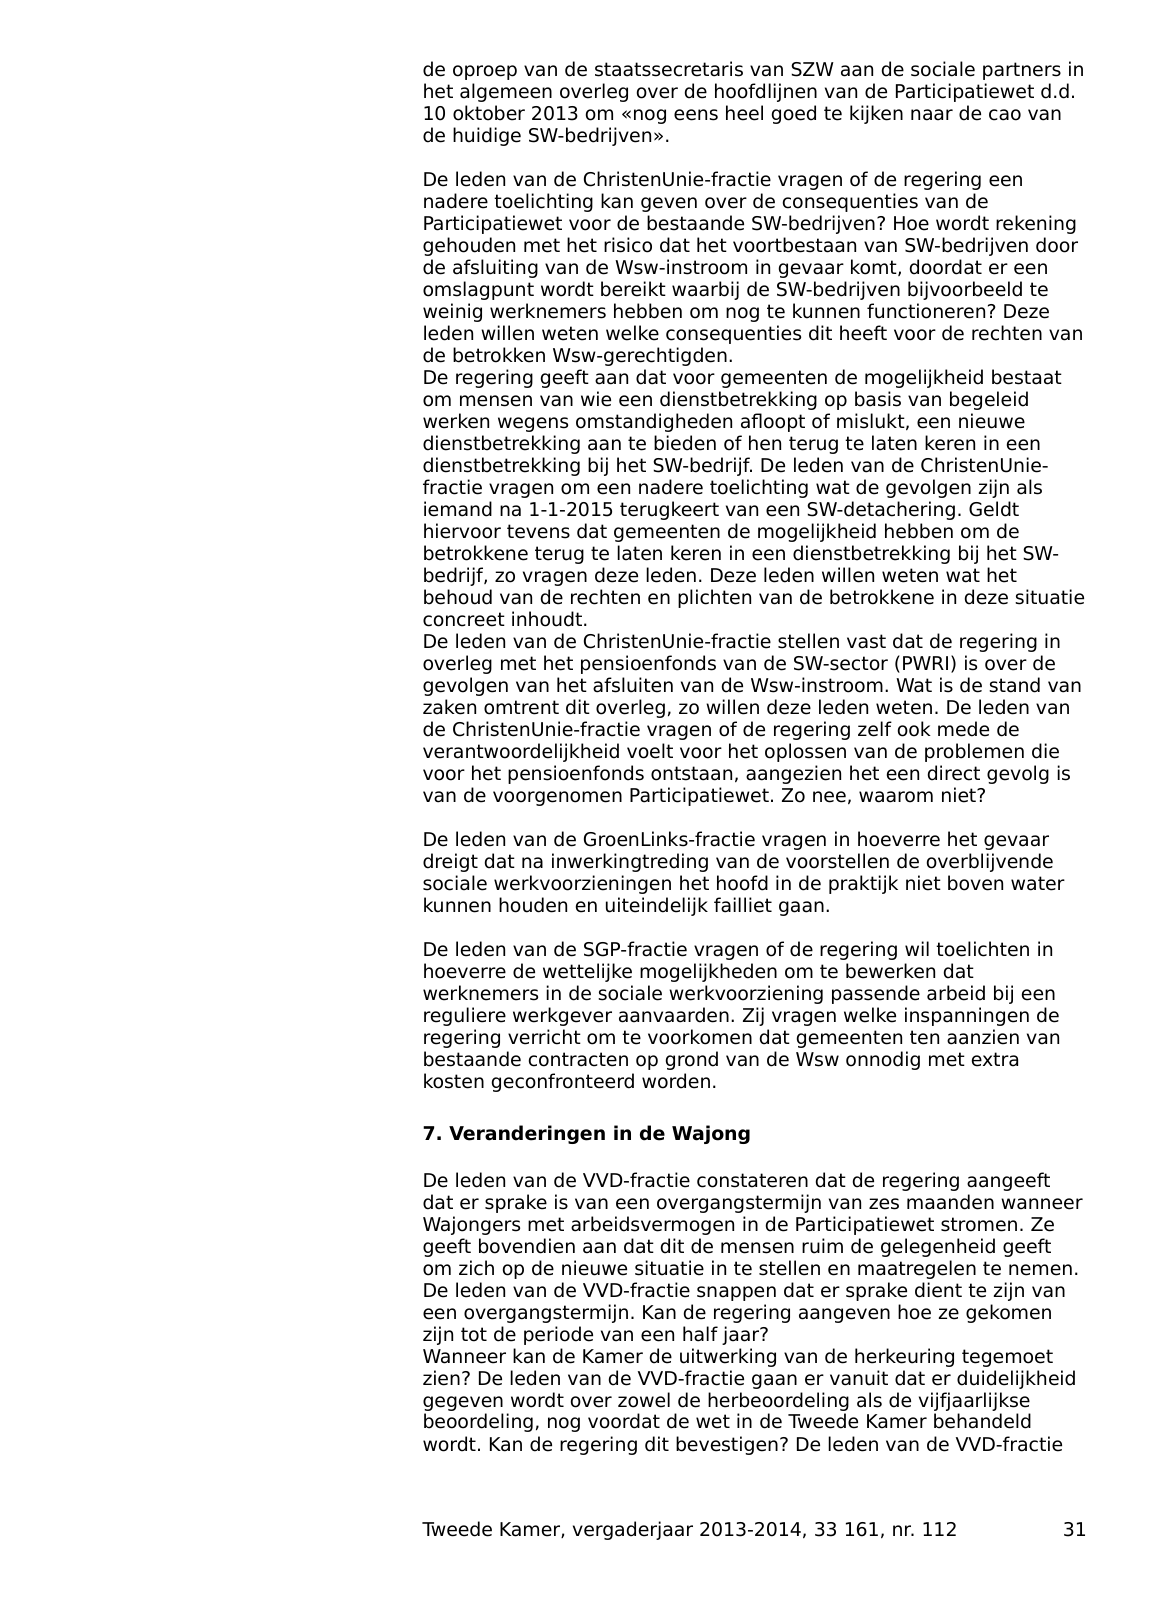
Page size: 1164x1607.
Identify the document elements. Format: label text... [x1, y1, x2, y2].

subtitle 7. Veranderingen in de Wajong [422, 1123, 1087, 1145]
text Wanneer kan de Kamer de uitwerking van de herkeuring tegemoet zien? De leden van de VVD-fractie gaan er vanuit dat er duidelijkheid gegeven wordt over zowel de herbeoordeling als de vijfjaarlijkse beoordeling, nog voordat de wet in de Tweede Kamer behandeld wordt. Kan de regering dit bevestigen? De leden van de VVD-fractie [422, 1346, 1087, 1455]
text De regering geeft aan dat voor gemeenten de mogelijkheid bestaat om mensen van wie een dienstbetrekking op basis van begeleid werken wegens omstandigheden afloopt of mislukt, een nieuwe dienstbetrekking aan te bieden of hen terug te laten keren in een dienstbetrekking bij het SW-bedrijf. De leden van de ChristenUnie-fractie vragen om een nadere toelichting wat de gevolgen zijn als iemand na 1-1-2015 terugkeert van een SW-detachering. Geldt hiervoor tevens dat gemeenten de mogelijkheid hebben om de betrokkene terug te laten keren in een dienstbetrekking bij het SW-bedrijf, zo vragen deze leden. Deze leden willen weten wat het behoud van de rechten en plichten van de betrokkene in deze situatie concreet inhoudt. [422, 367, 1087, 631]
text De leden van de SGP-fractie vragen of de regering wil toelichten in hoeverre de wettelijke mogelijkheden om te bewerken dat werknemers in de sociale werkvoorziening passende arbeid bij een reguliere werkgever aanvaarden. Zij vragen welke inspanningen de regering verricht om te voorkomen dat gemeenten ten aanzien van bestaande contracten op grond van de Wsw onnodig met extra kosten geconfronteerd worden. [422, 939, 1087, 1093]
text De leden van de ChristenUnie-fractie vragen of de regering een nadere toelichting kan geven over de consequenties van de Participatiewet voor de bestaande SW-bedrijven? Hoe wordt rekening gehouden met het risico dat het voortbestaan van SW-bedrijven door de afsluiting van de Wsw-instroom in gevaar komt, doordat er een omslagpunt wordt bereikt waarbij de SW-bedrijven bijvoorbeeld te weinig werknemers hebben om nog te kunnen functioneren? Deze leden willen weten welke consequenties dit heeft voor de rechten van de betrokken Wsw-gerechtigden. [422, 169, 1087, 367]
text De leden van de ChristenUnie-fractie stellen vast dat de regering in overleg met het pensioenfonds van de SW-sector (PWRI) is over de gevolgen van het afsluiten van de Wsw-instroom. Wat is de stand van zaken omtrent dit overleg, zo willen deze leden weten. De leden van de ChristenUnie-fractie vragen of de regering zelf ook mede de verantwoordelijkheid voelt voor het oplossen van de problemen die voor het pensioenfonds ontstaan, aangezien het een direct gevolg is van de voorgenomen Participatiewet. Zo nee, waarom niet? [422, 631, 1087, 807]
text de oproep van de staatssecretaris van SZW aan de sociale partners in het algemeen overleg over de hoofdlijnen van de Participatiewet d.d. 10 oktober 2013 om «nog eens heel goed te kijken naar de cao van de huidige SW-bedrijven». [422, 59, 1087, 147]
text De leden van de VVD-fractie constateren dat de regering aangeeft dat er sprake is van een overgangstermijn van zes maanden wanneer Wajongers met arbeidsvermogen in de Participatiewet stromen. Ze geeft bovendien aan dat dit de mensen ruim de gelegenheid geeft om zich op de nieuwe situatie in te stellen en maatregelen te nemen. De leden van de VVD-fractie snappen dat er sprake dient te zijn van een overgangstermijn. Kan de regering aangeven hoe ze gekomen zijn tot de periode van een half jaar? [422, 1170, 1087, 1346]
text De leden van de GroenLinks-fractie vragen in hoeverre het gevaar dreigt dat na inwerkingtreding van de voorstellen de overblijvende sociale werkvoorzieningen het hoofd in de praktijk niet boven water kunnen houden en uiteindelijk failliet gaan. [422, 829, 1087, 917]
